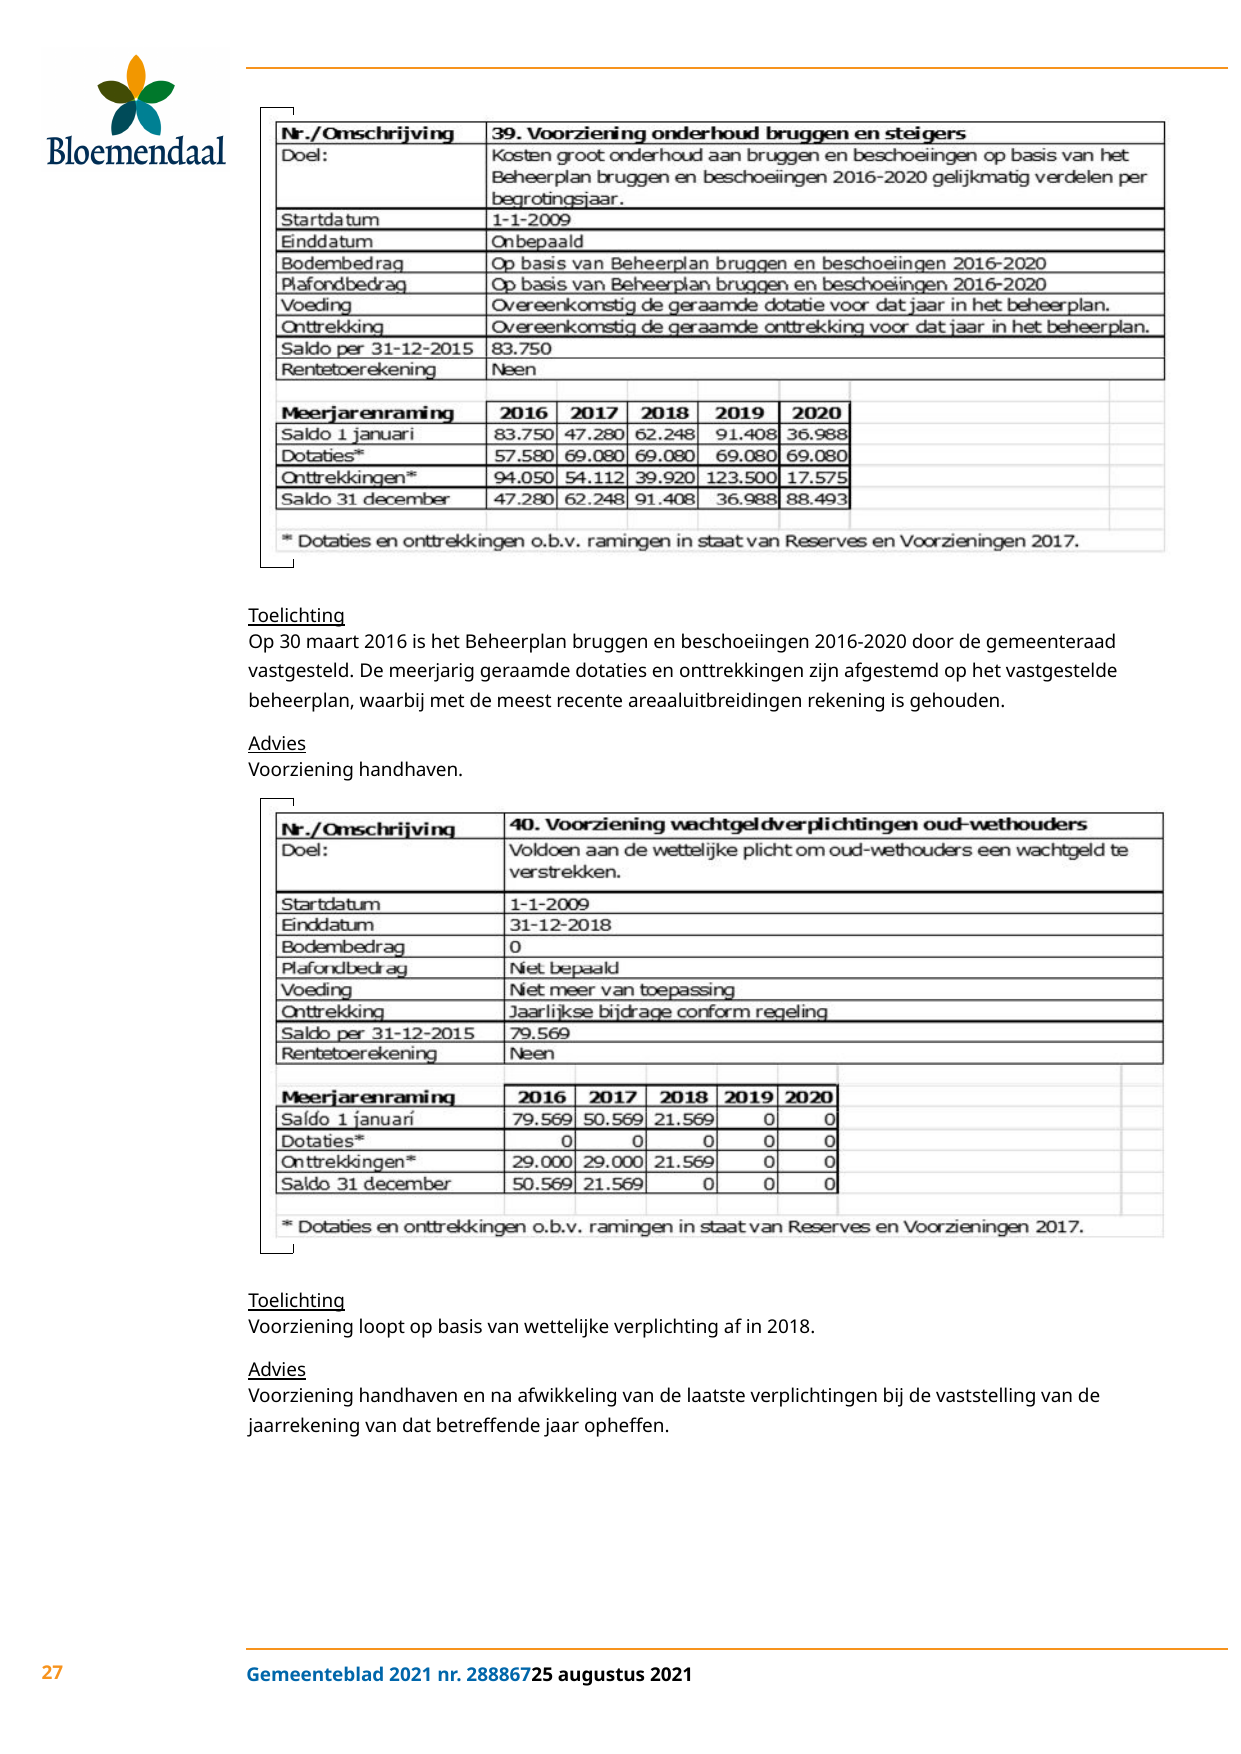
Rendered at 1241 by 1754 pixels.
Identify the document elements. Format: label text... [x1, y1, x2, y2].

text Voorziening handhaven en na afwikkeling van de laatste verplichtingen bij de vaststelling van de jaarrekening van dat betreffende jaar opheffen. [248, 1382, 1152, 1438]
text Voorziening handhaven. [248, 756, 1152, 782]
text Toelichting [248, 1288, 1152, 1313]
picture [41, 47, 231, 172]
text Advies [248, 1357, 1152, 1382]
text Advies [248, 730, 1152, 756]
picture [268, 806, 1173, 1244]
text Voorziening loopt op basis van wettelijke verplichting af in 2018. [248, 1313, 1152, 1339]
text Toelichting [248, 602, 1152, 628]
text Op 30 maart 2016 is het Beheerplan bruggen en beschoeiingen 2016-2020 door de gemeenteraad vastgesteld. De meerjarig geraamde dotaties en onttrekkingen zijn afgestemd op het vastgestelde beheerplan, waarbij met de meest recente areaaluitbreidingen rekening is gehouden. [248, 628, 1152, 713]
picture [268, 115, 1173, 559]
